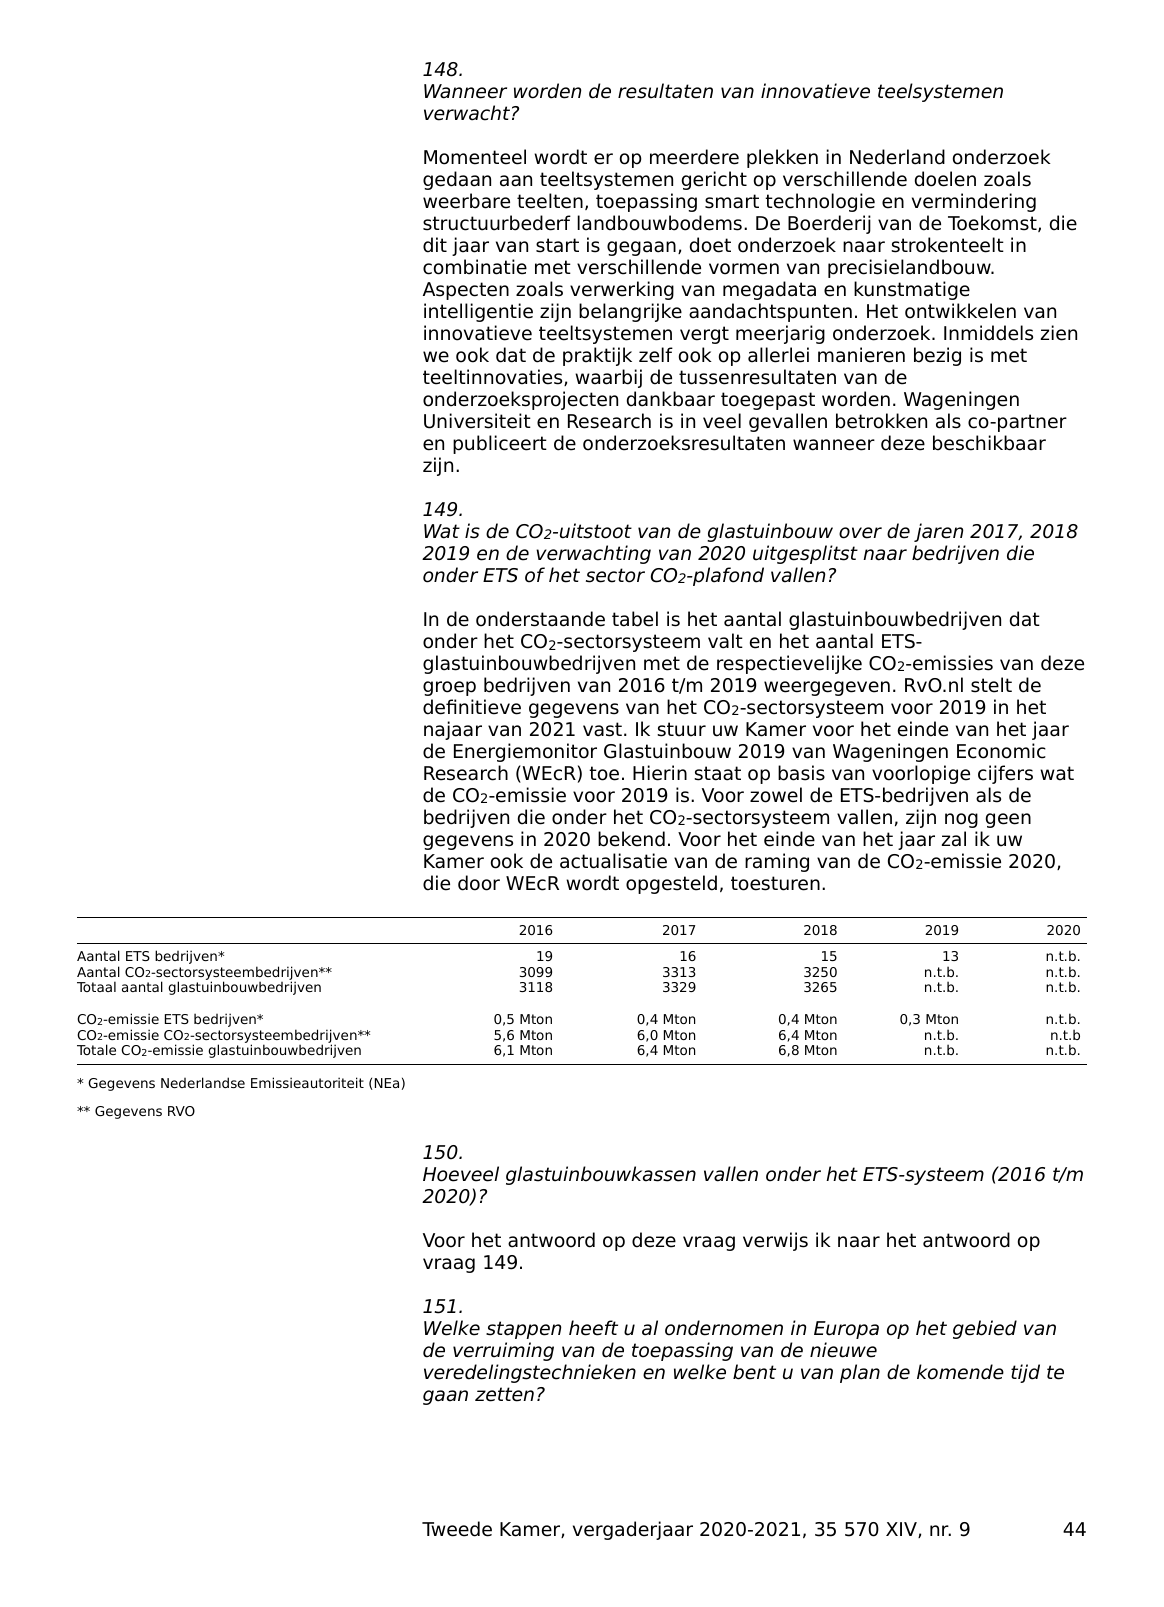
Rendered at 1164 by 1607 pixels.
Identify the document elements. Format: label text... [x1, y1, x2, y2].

table_cell 6,1 Mton [416, 1043, 559, 1063]
table_cell 6,0 Mton [559, 1027, 702, 1043]
table_cell n.t.b. [965, 980, 1087, 996]
table_cell 3313 [559, 964, 702, 980]
table_cell n.t.b. [843, 964, 965, 980]
table_header 2018 [702, 918, 843, 943]
table_cell [965, 996, 1087, 1012]
table_cell Aantal ETS bedrijven* [77, 944, 416, 964]
table_cell 13 [843, 944, 965, 964]
table_cell 3118 [416, 980, 559, 996]
text 148. [422, 59, 1087, 81]
text Wanneer worden de resultaten van innovatieve teelsystemen verwacht? [422, 81, 1087, 125]
table_cell 6,4 Mton [559, 1043, 702, 1063]
table_cell 3099 [416, 964, 559, 980]
table_cell CO2-emissie ETS bedrijven* [77, 1012, 416, 1027]
table_cell n.t.b. [843, 1043, 965, 1063]
table_cell [77, 996, 416, 1012]
table_cell n.t.b [965, 1027, 1087, 1043]
table_cell 0,3 Mton [843, 1012, 965, 1027]
table_cell Totale CO2-emissie glastuinbouwbedrijven [77, 1043, 416, 1063]
table_cell * Gegevens Nederlandse Emissieautoriteit (NEa) ** Gegevens RVO [77, 1065, 1087, 1119]
table_cell [559, 996, 702, 1012]
table_cell Aantal CO2-sectorsysteembedrijven** [77, 964, 416, 980]
table_cell 6,8 Mton [702, 1043, 843, 1063]
text Hoeveel glastuinbouwkassen vallen onder het ETS-systeem (2016 t/m 2020)? [422, 1164, 1087, 1208]
text 149. [422, 499, 1087, 521]
table_cell [843, 996, 965, 1012]
text In de onderstaande tabel is het aantal glastuinbouwbedrijven dat onder het CO2-sectorsysteem valt en het aantal ETS-glastuinbouwbedrijven met de respectievelijke CO2-emissies van deze groep bedrijven van 2016 t/m 2019 weergegeven. RvO.nl stelt de definitieve gegevens van het CO2-sectorsysteem voor 2019 in het najaar van 2021 vast. Ik stuur uw Kamer voor het einde van het jaar de Energiemonitor Glastuinbouw 2019 van Wageningen Economic Research (WEcR) toe. Hierin staat op basis van voorlopige cijfers wat de CO2-emissie voor 2019 is. Voor zowel de ETS-bedrijven als de bedrijven die onder het CO2-sectorsysteem vallen, zijn nog geen gegevens in 2020 bekend. Voor het einde van het jaar zal ik uw Kamer ook de actualisatie van de raming van de CO2-emissie 2020, die door WEcR wordt opgesteld, toesturen. [422, 609, 1087, 895]
table_cell [416, 996, 559, 1012]
table_cell Totaal aantal glastuinbouwbedrijven [77, 980, 416, 996]
table_cell 3329 [559, 980, 702, 996]
table_cell n.t.b. [965, 964, 1087, 980]
table_header [77, 918, 416, 943]
text Welke stappen heeft u al ondernomen in Europa op het gebied van de verruiming van de toepassing van de nieuwe veredelingstechnieken en welke bent u van plan de komende tijd te gaan zetten? [422, 1318, 1087, 1406]
table_cell CO2-emissie CO2-sectorsysteembedrijven** [77, 1027, 416, 1043]
table_header 2016 [416, 918, 559, 943]
table_cell n.t.b. [965, 1043, 1087, 1063]
text Wat is de CO2-uitstoot van de glastuinbouw over de jaren 2017, 2018 2019 en de verwachting van 2020 uitgesplitst naar bedrijven die onder ETS of het sector CO2-plafond vallen? [422, 521, 1087, 587]
table_cell 6,4 Mton [702, 1027, 843, 1043]
text 151. [422, 1296, 1087, 1318]
table_cell 19 [416, 944, 559, 964]
table_cell n.t.b. [965, 1012, 1087, 1027]
table_cell 5,6 Mton [416, 1027, 559, 1043]
text 150. [422, 1142, 1087, 1164]
table_header 2020 [965, 918, 1087, 943]
table_cell 3265 [702, 980, 843, 996]
table_cell 0,4 Mton [559, 1012, 702, 1027]
text Voor het antwoord op deze vraag verwijs ik naar het antwoord op vraag 149. [422, 1230, 1087, 1274]
table_header 2019 [843, 918, 965, 943]
table_cell 3250 [702, 964, 843, 980]
table_cell n.t.b. [843, 980, 965, 996]
table_cell 16 [559, 944, 702, 964]
table_header 2017 [559, 918, 702, 943]
table_cell 0,5 Mton [416, 1012, 559, 1027]
table_cell [702, 996, 843, 1012]
table_cell n.t.b. [843, 1027, 965, 1043]
text Momenteel wordt er op meerdere plekken in Nederland onderzoek gedaan aan teeltsystemen gericht op verschillende doelen zoals weerbare teelten, toepassing smart technologie en vermindering structuurbederf landbouwbodems. De Boerderij van de Toekomst, die dit jaar van start is gegaan, doet onderzoek naar strokenteelt in combinatie met verschillende vormen van precisielandbouw. Aspecten zoals verwerking van megadata en kunstmatige intelligentie zijn belangrijke aandachtspunten. Het ontwikkelen van innovatieve teeltsystemen vergt meerjarig onderzoek. Inmiddels zien we ook dat de praktijk zelf ook op allerlei manieren bezig is met teeltinnovaties, waarbij de tussenresultaten van de onderzoeksprojecten dankbaar toegepast worden. Wageningen Universiteit en Research is in veel gevallen betrokken als co-partner en publiceert de onderzoeksresultaten wanneer deze beschikbaar zijn. [422, 147, 1087, 477]
table_cell 15 [702, 944, 843, 964]
table_cell 0,4 Mton [702, 1012, 843, 1027]
table_cell n.t.b. [965, 944, 1087, 964]
